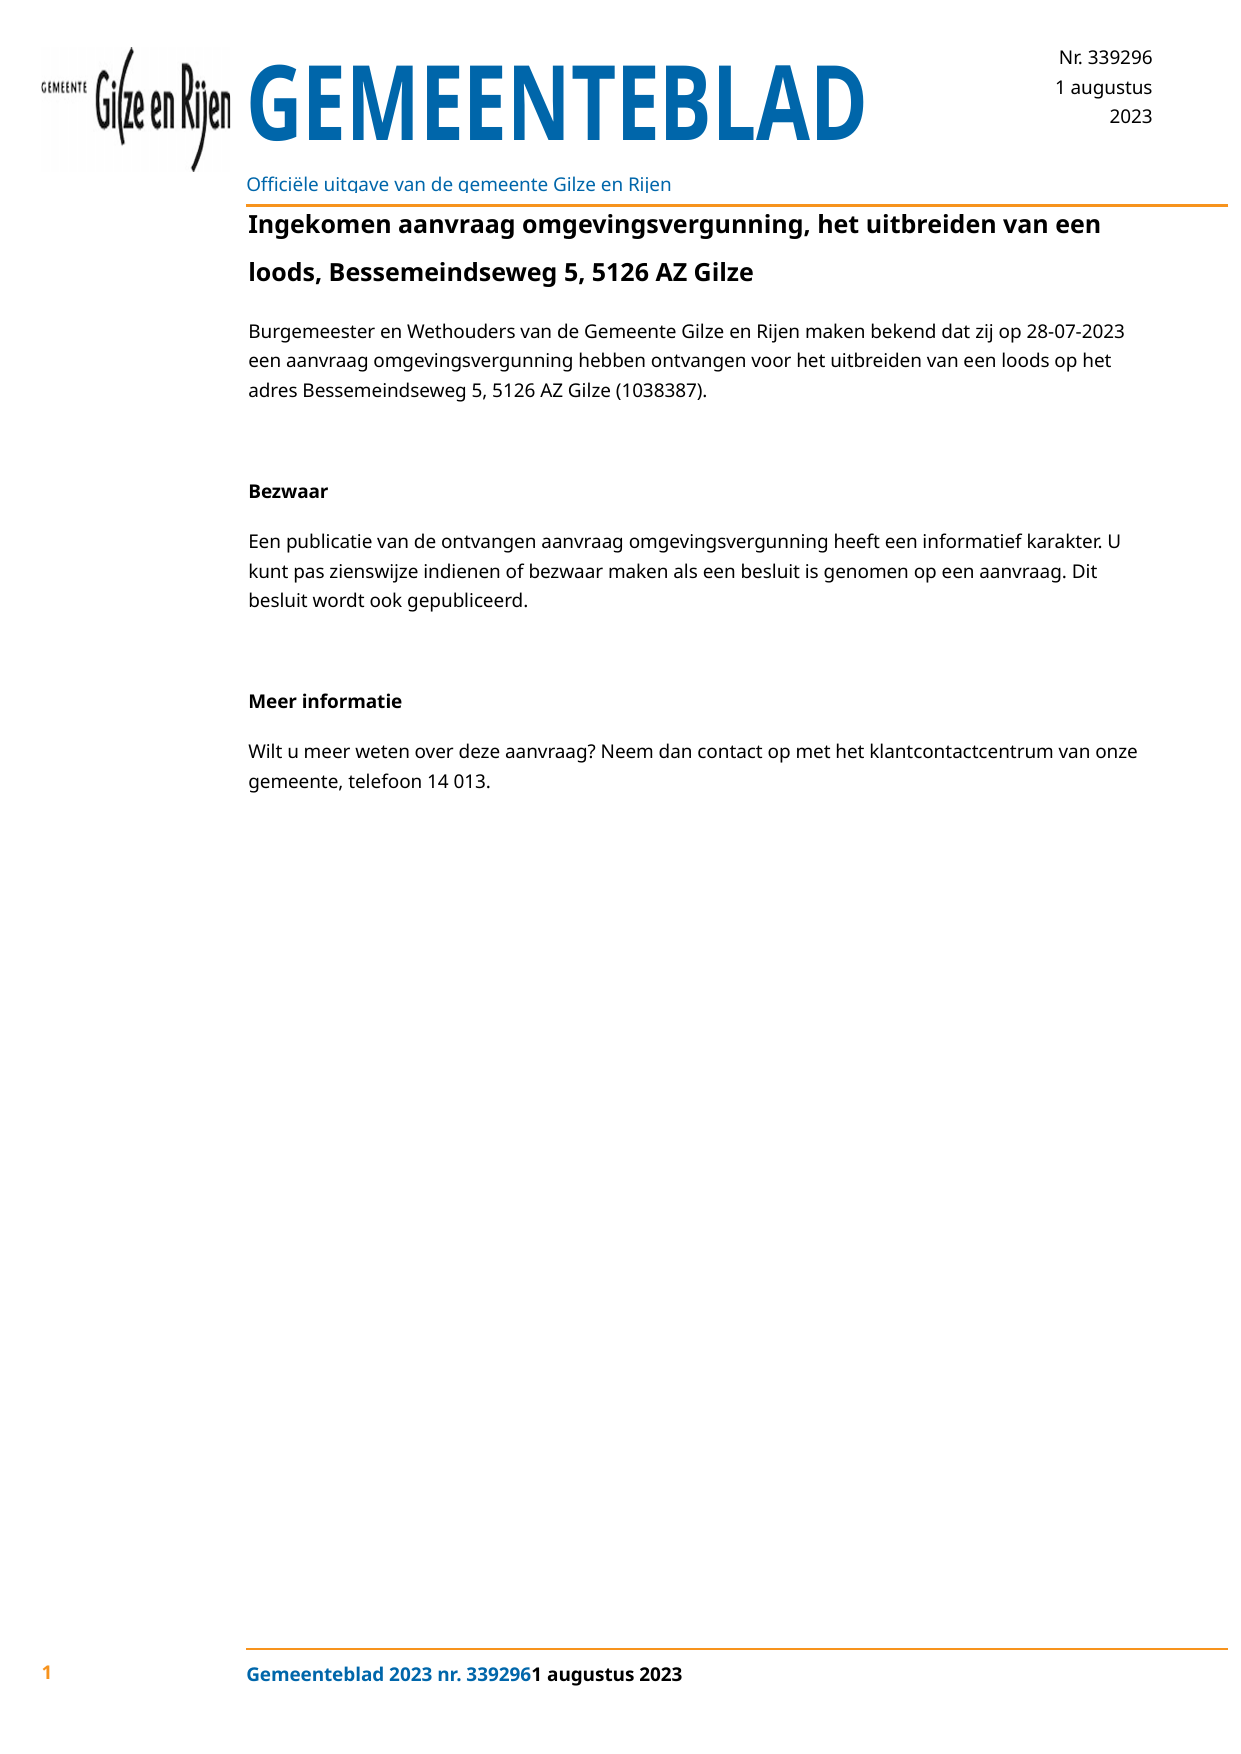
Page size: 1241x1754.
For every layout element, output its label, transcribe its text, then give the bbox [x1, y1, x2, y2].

text Ingekomen aanvraag omgevingsvergunning, het uitbreiden van een loods, Bessemeindseweg 5, 5126 AZ Gilze [248, 207, 1152, 288]
text Een publicatie van de ontvangen aanvraag omgevingsvergunning heeft een informatief karakter. U kunt pas zienswijze indienen of bezwaar maken als een besluit is genomen op een aanvraag. Dit besluit wordt ook gepubliceerd. [248, 528, 1152, 613]
text Meer informatie [248, 688, 1152, 714]
picture [41, 47, 231, 172]
text Wilt u meer weten over deze aanvraag? Neem dan contact op met het klantcontactcentrum van onze gemeente, telefoon 14 013. [248, 739, 1152, 794]
text Burgemeester en Wethouders van de Gemeente Gilze en Rijen maken bekend dat zij op 28-07-2023 een aanvraag omgevingsvergunning hebben ontvangen voor het uitbreiden van een loods op het adres Bessemeindseweg 5, 5126 AZ Gilze (1038387). [248, 318, 1152, 403]
text Bezwaar [248, 478, 1152, 504]
